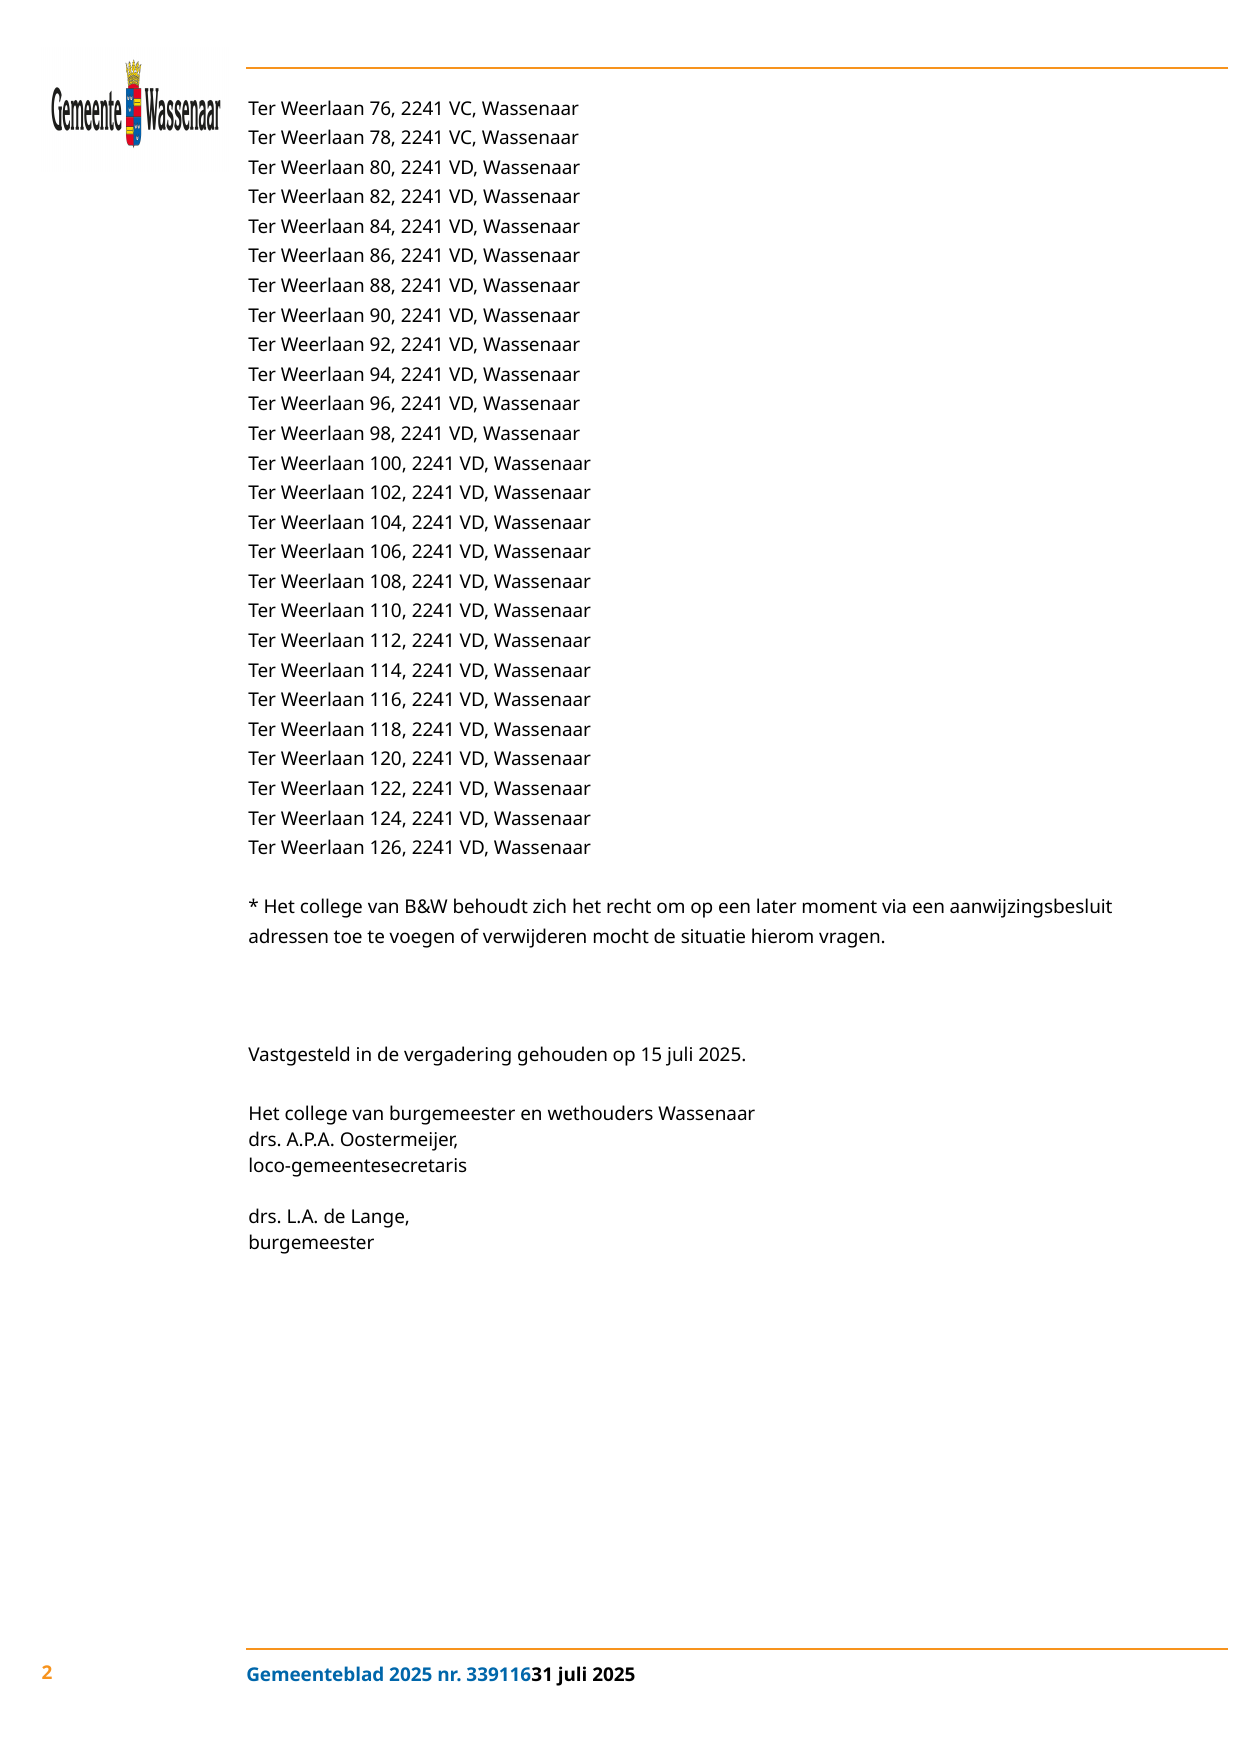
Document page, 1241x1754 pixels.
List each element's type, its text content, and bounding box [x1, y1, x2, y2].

text drs. A.P.A. Oostermeijer, [248, 1126, 1152, 1152]
text Ter Weerlaan 104, 2241 VD, Wassenaar [248, 509, 1152, 535]
text Het college van burgemeester en wethouders Wassenaar [248, 1101, 1152, 1126]
text Ter Weerlaan 106, 2241 VD, Wassenaar [248, 538, 1152, 564]
text burgemeester [248, 1229, 1152, 1255]
text loco-gemeentesecretaris [248, 1152, 1152, 1178]
text Ter Weerlaan 84, 2241 VD, Wassenaar [248, 213, 1152, 239]
text Ter Weerlaan 86, 2241 VD, Wassenaar [248, 243, 1152, 268]
text Ter Weerlaan 76, 2241 VC, Wassenaar [248, 95, 1152, 121]
text Ter Weerlaan 110, 2241 VD, Wassenaar [248, 598, 1152, 623]
text Ter Weerlaan 94, 2241 VD, Wassenaar [248, 361, 1152, 387]
text Ter Weerlaan 78, 2241 VC, Wassenaar [248, 124, 1152, 150]
text Ter Weerlaan 112, 2241 VD, Wassenaar [248, 627, 1152, 653]
picture [41, 47, 231, 172]
text Ter Weerlaan 90, 2241 VD, Wassenaar [248, 302, 1152, 328]
text Ter Weerlaan 82, 2241 VD, Wassenaar [248, 183, 1152, 209]
text Ter Weerlaan 98, 2241 VD, Wassenaar [248, 420, 1152, 446]
text Ter Weerlaan 102, 2241 VD, Wassenaar [248, 479, 1152, 505]
text Ter Weerlaan 92, 2241 VD, Wassenaar [248, 331, 1152, 357]
text Ter Weerlaan 100, 2241 VD, Wassenaar [248, 450, 1152, 476]
text Ter Weerlaan 126, 2241 VD, Wassenaar [248, 834, 1152, 860]
text drs. L.A. de Lange, [248, 1203, 1152, 1229]
text Ter Weerlaan 116, 2241 VD, Wassenaar [248, 686, 1152, 712]
text Ter Weerlaan 108, 2241 VD, Wassenaar [248, 568, 1152, 594]
text Ter Weerlaan 96, 2241 VD, Wassenaar [248, 391, 1152, 416]
text Ter Weerlaan 120, 2241 VD, Wassenaar [248, 746, 1152, 771]
text Ter Weerlaan 80, 2241 VD, Wassenaar [248, 154, 1152, 180]
text Ter Weerlaan 88, 2241 VD, Wassenaar [248, 272, 1152, 298]
text Ter Weerlaan 118, 2241 VD, Wassenaar [248, 716, 1152, 742]
text Ter Weerlaan 122, 2241 VD, Wassenaar [248, 775, 1152, 801]
text Ter Weerlaan 124, 2241 VD, Wassenaar [248, 805, 1152, 831]
text * Het college van B&W behoudt zich het recht om op een later moment via een aanwijzingsbesluit adressen toe te voegen of verwijderen mocht de situatie hierom vragen. [248, 893, 1152, 949]
text Vastgesteld in de vergadering gehouden op 15 juli 2025. [248, 1041, 1152, 1067]
text Ter Weerlaan 114, 2241 VD, Wassenaar [248, 657, 1152, 683]
